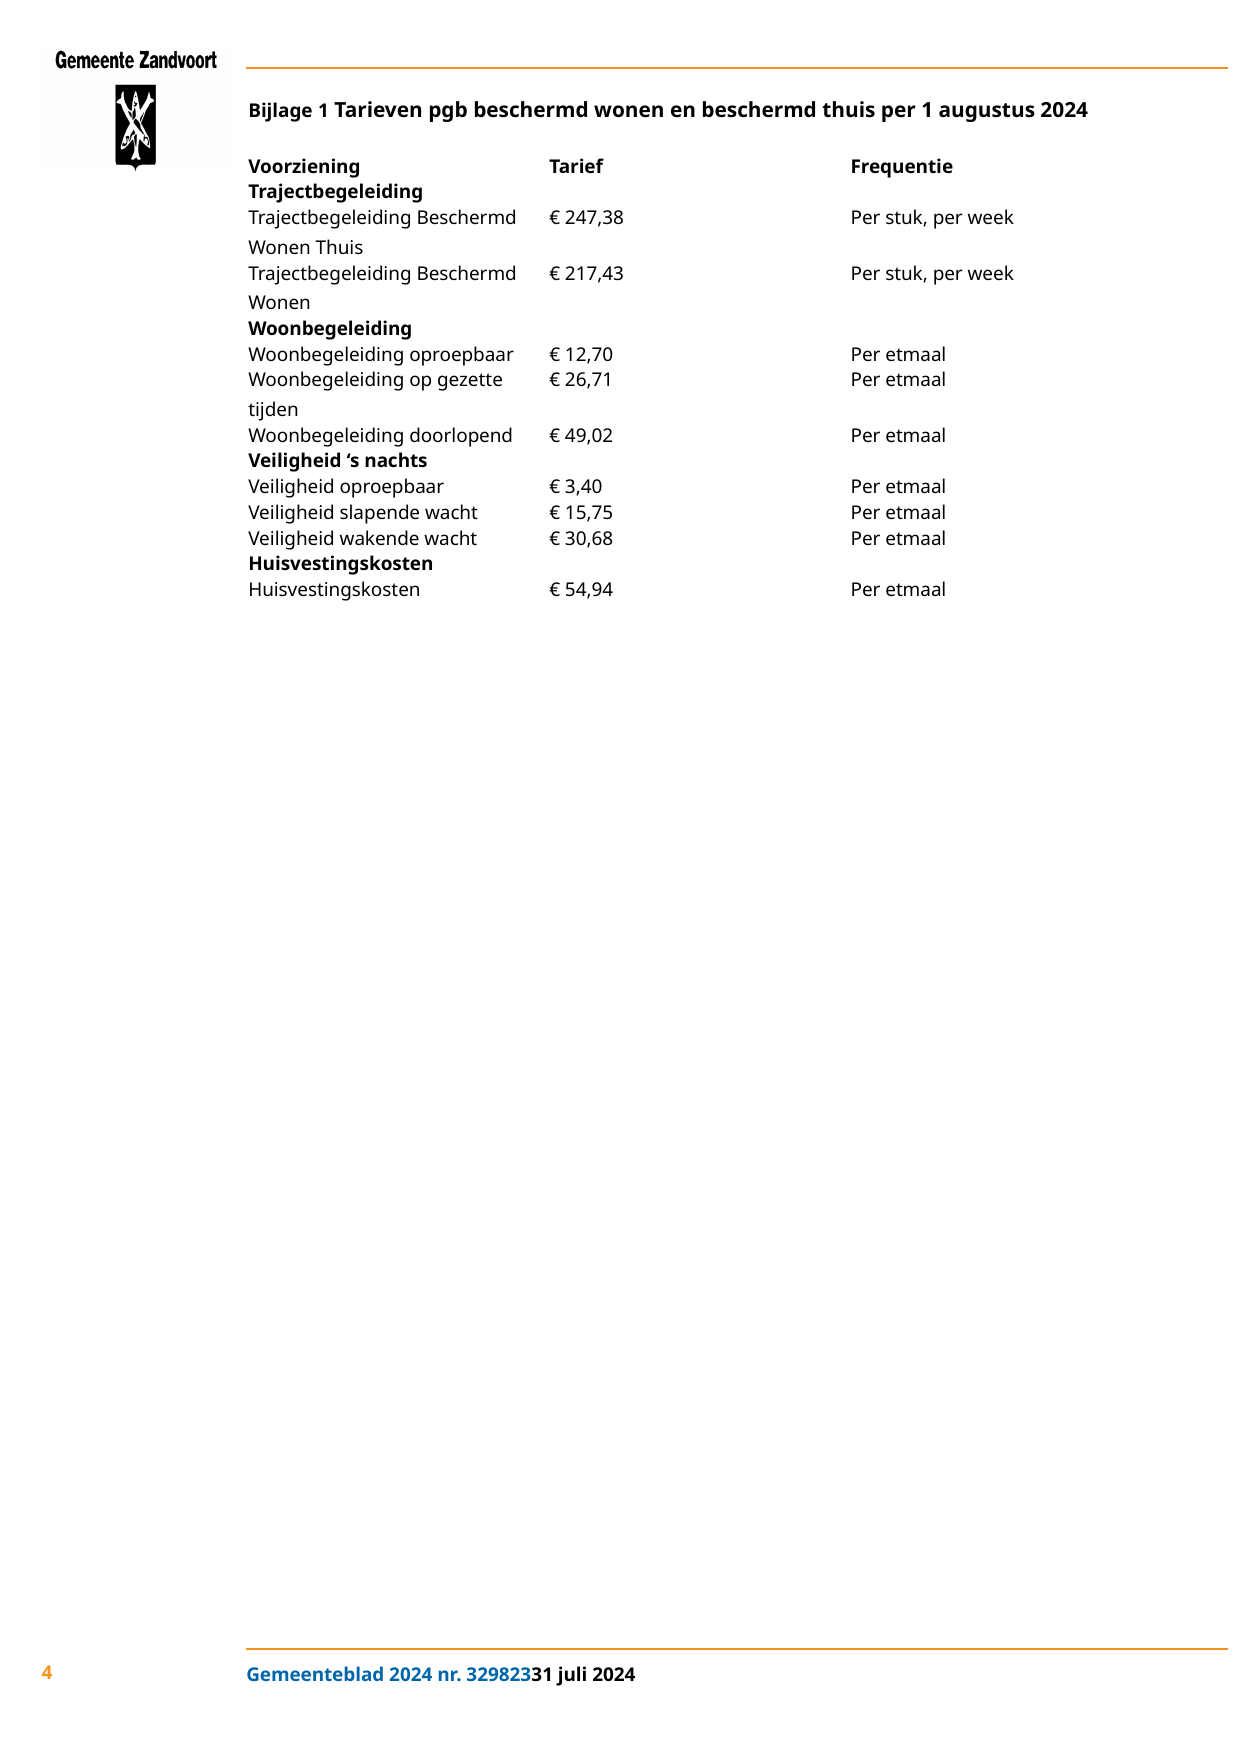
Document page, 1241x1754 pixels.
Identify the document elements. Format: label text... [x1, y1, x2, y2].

table_cell Per etmaal [850, 525, 1152, 551]
table_cell Trajectbegeleiding [248, 179, 1152, 204]
table_cell Per etmaal [850, 341, 1152, 367]
table_cell € 217,43 [549, 260, 850, 315]
table_cell € 26,71 [549, 367, 850, 422]
table_cell Per stuk, per week [850, 260, 1152, 315]
table_cell Woonbegeleiding doorlopend [248, 422, 549, 448]
table_cell € 15,75 [549, 499, 850, 525]
table_cell € 49,02 [549, 422, 850, 448]
table_cell Per etmaal [850, 576, 1152, 602]
table_cell Woonbegeleiding [248, 315, 1152, 341]
table_cell Per etmaal [850, 499, 1152, 525]
table_cell Huisvestingskosten [248, 551, 1152, 576]
table_cell Woonbegeleiding op gezette tijden [248, 367, 549, 422]
picture [41, 47, 231, 172]
table_cell Woonbegeleiding oproepbaar [248, 341, 549, 367]
table_cell Veiligheid ‘s nachts [248, 448, 1152, 473]
table_cell Per etmaal [850, 473, 1152, 499]
table_cell € 12,70 [549, 341, 850, 367]
table_cell € 30,68 [549, 525, 850, 551]
text Bijlage 1 Tarieven pgb beschermd wonen en beschermd thuis per 1 augustus 2024 [248, 95, 1152, 123]
table_cell € 247,38 [549, 205, 850, 260]
table_cell Per etmaal [850, 367, 1152, 422]
table_cell Huisvestingskosten [248, 576, 549, 602]
table_cell Per stuk, per week [850, 205, 1152, 260]
table_cell Veiligheid oproepbaar [248, 473, 549, 499]
table_cell € 54,94 [549, 576, 850, 602]
table_cell Veiligheid slapende wacht [248, 499, 549, 525]
table_cell Trajectbegeleiding Beschermd Wonen Thuis [248, 205, 549, 260]
table_header Frequentie [850, 153, 1152, 179]
table_cell Per etmaal [850, 422, 1152, 448]
table_header Voorziening [248, 153, 549, 179]
table_header Tarief [549, 153, 850, 179]
table_cell € 3,40 [549, 473, 850, 499]
table_cell Veiligheid wakende wacht [248, 525, 549, 551]
table_cell Trajectbegeleiding Beschermd Wonen [248, 260, 549, 315]
